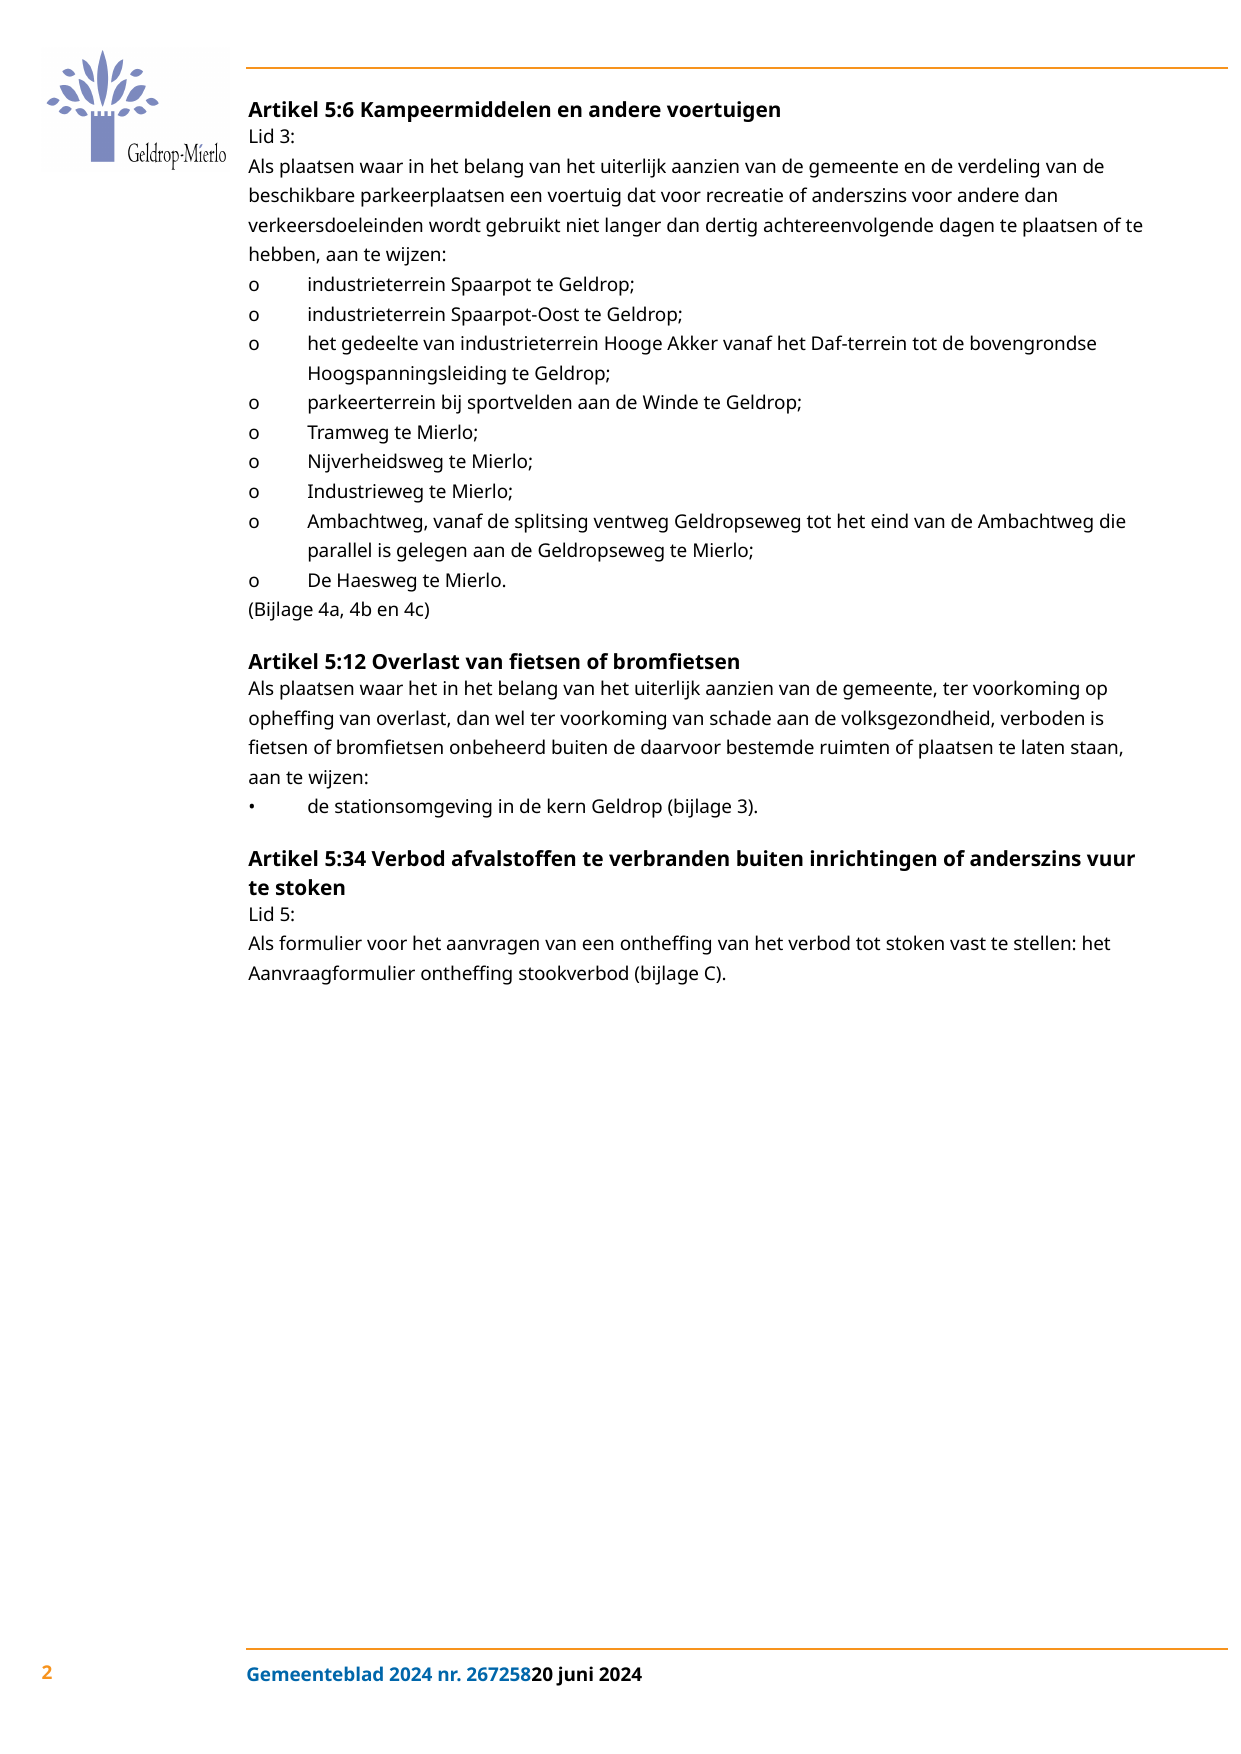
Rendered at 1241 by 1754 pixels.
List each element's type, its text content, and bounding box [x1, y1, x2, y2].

list Nijverheidsweg te Mierlo; [248, 449, 1152, 474]
list De Haesweg te Mierlo. [248, 567, 1152, 593]
text Artikel 5:34 Verbod afvalstoffen te verbranden buiten inrichtingen of anderszins vuur te stoken [248, 844, 1152, 901]
text Artikel 5:12 Overlast van fietsen of bromfietsen [248, 647, 1152, 675]
text Lid 5: [248, 901, 1152, 927]
text Als plaatsen waar het in het belang van het uiterlijk aanzien van de gemeente, ter voorkoming op opheffing van overlast, dan wel ter voorkoming van schade aan de volksgezondheid, verboden is fietsen of bromfietsen onbeheerd buiten de daarvoor bestemde ruimten of plaatsen te laten staan, aan te wijzen: [248, 675, 1152, 790]
text Lid 3: [248, 123, 1152, 149]
text Als plaatsen waar in het belang van het uiterlijk aanzien van de gemeente en de verdeling van de beschikbare parkeerplaatsen een voertuig dat voor recreatie of anderszins voor andere dan verkeersdoeleinden wordt gebruikt niet langer dan dertig achtereenvolgende dagen te plaatsen of te hebben, aan te wijzen: [248, 153, 1152, 267]
text Als formulier voor het aanvragen van een ontheffing van het verbod tot stoken vast te stellen: het Aanvraagformulier ontheffing stookverbod (bijlage C). [248, 931, 1152, 986]
list het gedeelte van industrieterrein Hooge Akker vanaf het Daf-terrein tot de bovengrondse Hoogspanningsleiding te Geldrop; [248, 330, 1152, 386]
list Ambachtweg, vanaf de splitsing ventweg Geldropseweg tot het eind van de Ambachtweg die parallel is gelegen aan de Geldropseweg te Mierlo; [248, 508, 1152, 563]
list industrieterrein Spaarpot te Geldrop; [248, 271, 1152, 297]
list industrieterrein Spaarpot-Oost te Geldrop; [248, 301, 1152, 326]
picture [41, 47, 231, 172]
list Tramweg te Mierlo; [248, 419, 1152, 445]
text Artikel 5:6 Kampeermiddelen en andere voertuigen [248, 95, 1152, 123]
list parkeerterrein bij sportvelden aan de Winde te Geldrop; [248, 389, 1152, 415]
list de stationsomgeving in de kern Geldrop (bijlage 3). [248, 794, 1152, 819]
text (Bijlage 4a, 4b en 4c) [248, 597, 1152, 622]
list Industrieweg te Mierlo; [248, 478, 1152, 504]
